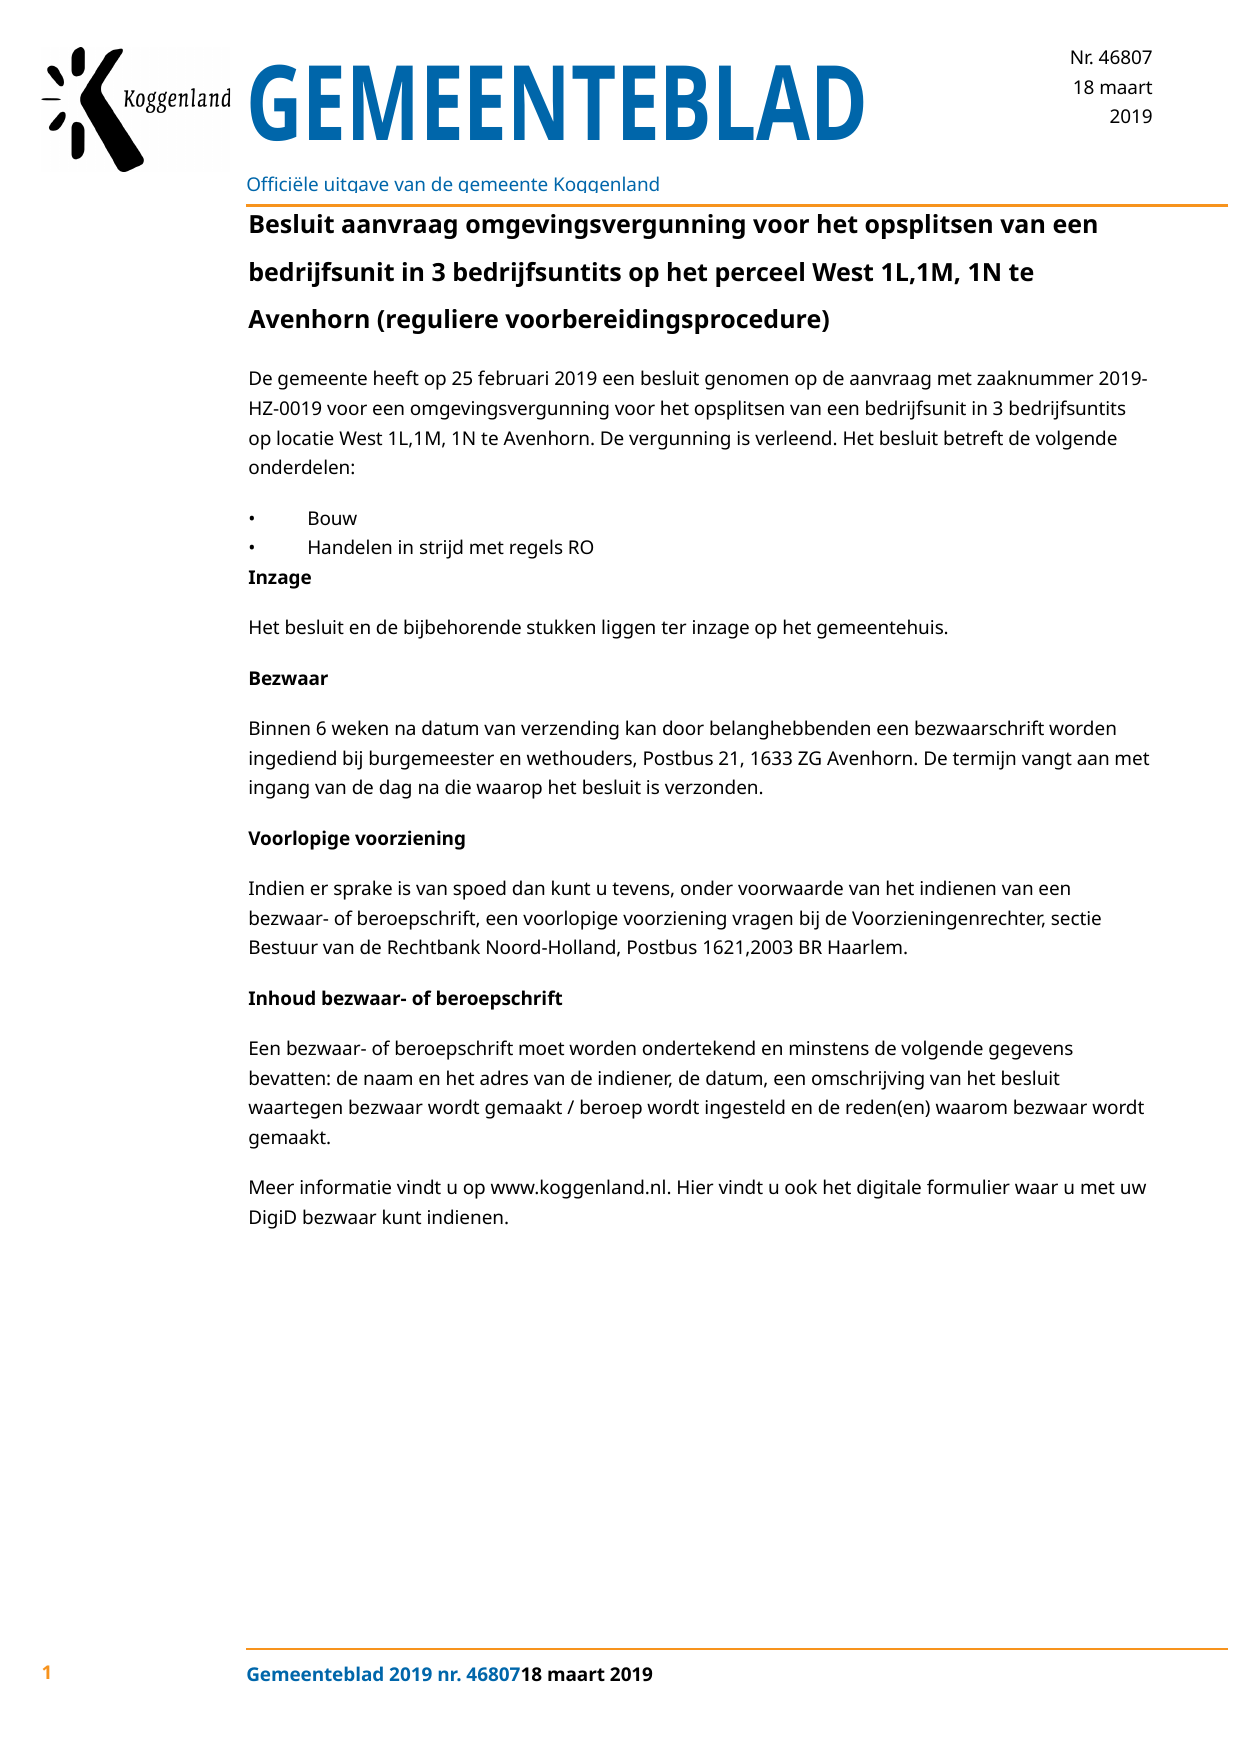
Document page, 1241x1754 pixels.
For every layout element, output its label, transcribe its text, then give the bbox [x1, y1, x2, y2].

text Inzage [248, 564, 1152, 589]
text Het besluit en de bijbehorende stukken liggen ter inzage op het gemeentehuis. [248, 614, 1152, 640]
picture [41, 47, 231, 172]
list Handelen in strijd met regels RO [248, 534, 1152, 560]
text Binnen 6 weken na datum van verzending kan door belanghebbenden een bezwaarschrift worden ingediend bij burgemeester en wethouders, Postbus 21, 1633 ZG Avenhorn. De termijn vangt aan met ingang van de dag na die waarop het besluit is verzonden. [248, 715, 1152, 800]
text De gemeente heeft op 25 februari 2019 een besluit genomen op de aanvraag met zaaknummer 2019-HZ-0019 voor een omgevingsvergunning voor het opsplitsen van een bedrijfsunit in 3 bedrijfsuntits op locatie West 1L,1M, 1N te Avenhorn. De vergunning is verleend. Het besluit betreft de volgende onderdelen: [248, 366, 1152, 480]
text Besluit aanvraag omgevingsvergunning voor het opsplitsen van een bedrijfsunit in 3 bedrijfsuntits op het perceel West 1L,1M, 1N te Avenhorn (reguliere voorbereidingsprocedure) [248, 207, 1152, 336]
text Indien er sprake is van spoed dan kunt u tevens, onder voorwaarde van het indienen van een bezwaar- of beroepschrift, een voorlopige voorziening vragen bij de Voorzieningenrechter, sectie Bestuur van de Rechtbank Noord-Holland, Postbus 1621,2003 BR Haarlem. [248, 875, 1152, 960]
text Voorlopige voorziening [248, 825, 1152, 850]
text Meer informatie vindt u op www.koggenland.nl. Hier vindt u ook het digitale formulier waar u met uw DigiD bezwaar kunt indienen. [248, 1174, 1152, 1229]
text Inhoud bezwaar- of beroepschrift [248, 985, 1152, 1010]
list Bouw [248, 505, 1152, 530]
text Een bezwaar- of beroepschrift moet worden ondertekend en minstens de volgende gegevens bevatten: de naam en het adres van de indiener, de datum, een omschrijving van het besluit waartegen bezwaar wordt gemaakt / beroep wordt ingesteld en de reden(en) waarom bezwaar wordt gemaakt. [248, 1035, 1152, 1149]
text Bezwaar [248, 665, 1152, 690]
